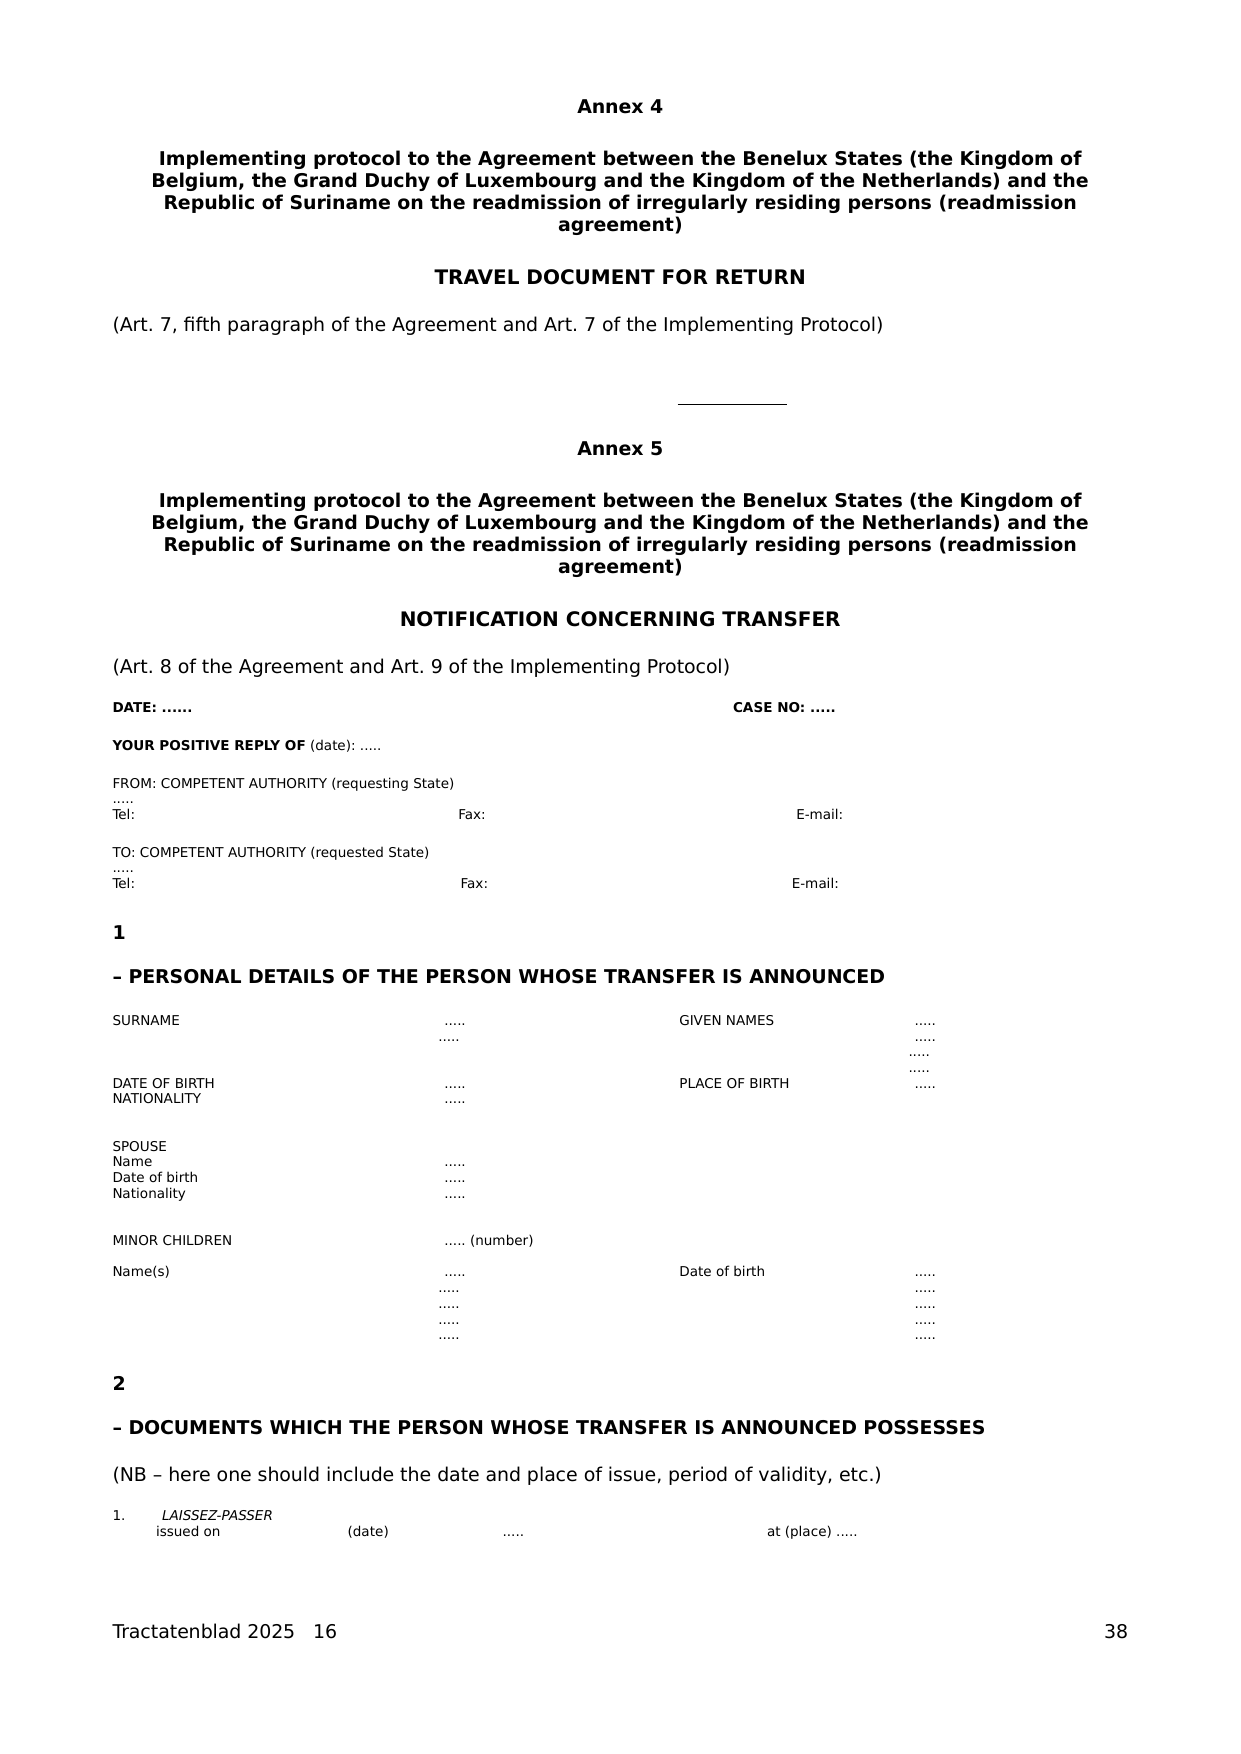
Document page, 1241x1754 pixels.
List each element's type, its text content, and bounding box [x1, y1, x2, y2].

text (Art. 7, fifth paragraph of the Agreement and Art. 7 of the Implementing Protocol) [112, 314, 1128, 336]
table_cell Fax: [452, 807, 790, 823]
table_header DATE: ...... [112, 700, 727, 716]
table_cell ..... (number) [438, 1233, 1128, 1248]
table_cell E-mail: [790, 807, 1128, 823]
table_cell ..... [112, 860, 1128, 876]
subtitle Implementing protocol to the Agreement between the Benelux States (the Kingdom of Belgium, the Grand Duchy of Luxembourg and the Kingdom of the Netherlands) and the Republic of Suriname on the readmission of irregularly residing persons (readmission agreement) [112, 148, 1128, 236]
table_cell ..... [908, 1076, 1128, 1091]
table_cell [112, 1201, 1128, 1217]
table_cell ..... [908, 1060, 1128, 1076]
table_cell MINOR CHILDREN [112, 1233, 438, 1248]
table_cell ..... [438, 1076, 673, 1091]
table_cell [673, 1296, 908, 1311]
table_cell Name(s) [112, 1264, 438, 1343]
table_cell ..... [908, 1296, 1128, 1311]
table_header TO: COMPETENT AUTHORITY (requested State) [112, 845, 1128, 860]
table_cell Fax: [455, 876, 786, 892]
table_header ..... [908, 1013, 1128, 1028]
subtitle NOTIFICATION CONCERNING TRANSFER [112, 608, 1128, 631]
table_cell E-mail: [786, 876, 1128, 892]
subtitle TRAVEL DOCUMENT FOR RETURN [112, 266, 1128, 289]
subtitle Annex 5 [112, 438, 1128, 460]
table_cell SPOUSE [112, 1139, 1128, 1154]
table_header YOUR POSITIVE REPLY OF (date): ..... [112, 738, 1128, 753]
table_cell (date) [341, 1524, 497, 1539]
subtitle Annex 4 [112, 96, 1128, 118]
table_cell ..... [438, 1028, 673, 1076]
table_cell ..... [438, 1154, 1128, 1170]
table_cell ..... [497, 1524, 761, 1539]
subtitle Implementing protocol to the Agreement between the Benelux States (the Kingdom of Belgium, the Grand Duchy of Luxembourg and the Kingdom of the Netherlands) and the Republic of Suriname on the readmission of irregularly residing persons (readmission agreement) [112, 490, 1128, 578]
table_cell Nationality [112, 1186, 438, 1201]
table_cell ..... [908, 1311, 1128, 1327]
table_cell ..... [908, 1028, 1128, 1044]
subtitle 1 – PERSONAL DETAILS OF THE PERSON WHOSE TRANSFER IS ANNOUNCED [112, 922, 1128, 988]
table_cell ..... [438, 1170, 1128, 1186]
subtitle 2 – DOCUMENTS WHICH THE PERSON WHOSE TRANSFER IS ANNOUNCED POSSESSES [112, 1373, 1128, 1439]
table_cell [673, 1327, 908, 1343]
table_cell [673, 1311, 908, 1327]
table_cell [112, 1107, 1128, 1123]
table_cell ..... [438, 1091, 1128, 1107]
table_cell Name [112, 1154, 438, 1170]
table_header FROM: COMPETENT AUTHORITY (requesting State) [112, 775, 1128, 791]
table_cell ..... [438, 1264, 673, 1280]
table_cell DATE OF BIRTH [112, 1076, 438, 1091]
table_cell Tel: [112, 876, 454, 892]
table_cell ..... [908, 1327, 1128, 1343]
table_cell Tel: [112, 807, 452, 823]
table_cell [112, 1249, 1128, 1264]
text (NB – here one should include the date and place of issue, period of validity, etc.) [112, 1464, 1128, 1486]
table_cell ..... [908, 1044, 1128, 1060]
table_header 1. [112, 1508, 156, 1539]
table_cell Date of birth [112, 1170, 438, 1186]
text (Art. 8 of the Agreement and Art. 9 of the Implementing Protocol) [112, 656, 1128, 678]
table_cell at (place) ..... [761, 1524, 1128, 1539]
table_header CASE NO: ..... [727, 700, 1128, 716]
table_cell ..... [908, 1264, 1128, 1280]
table_header SURNAME [112, 1013, 438, 1076]
table_cell PLACE OF BIRTH [673, 1076, 908, 1091]
table_cell ..... [438, 1296, 673, 1311]
table_cell [673, 1280, 908, 1296]
table_cell ..... [438, 1327, 673, 1343]
table_header GIVEN NAMES [673, 1013, 908, 1076]
table_header ..... [438, 1013, 673, 1028]
table_cell [112, 1217, 1128, 1233]
table_cell ..... [438, 1186, 1128, 1201]
table_cell NATIONALITY [112, 1091, 438, 1107]
table_header LAISSEZ-PASSER [156, 1508, 1128, 1523]
table_cell Date of birth [673, 1264, 908, 1280]
table_cell ..... [438, 1311, 673, 1327]
table_cell ..... [112, 791, 1128, 807]
table_cell ..... [438, 1280, 673, 1296]
table_cell issued on [156, 1524, 341, 1539]
table_cell ..... [908, 1280, 1128, 1296]
table_cell [112, 1123, 1128, 1138]
